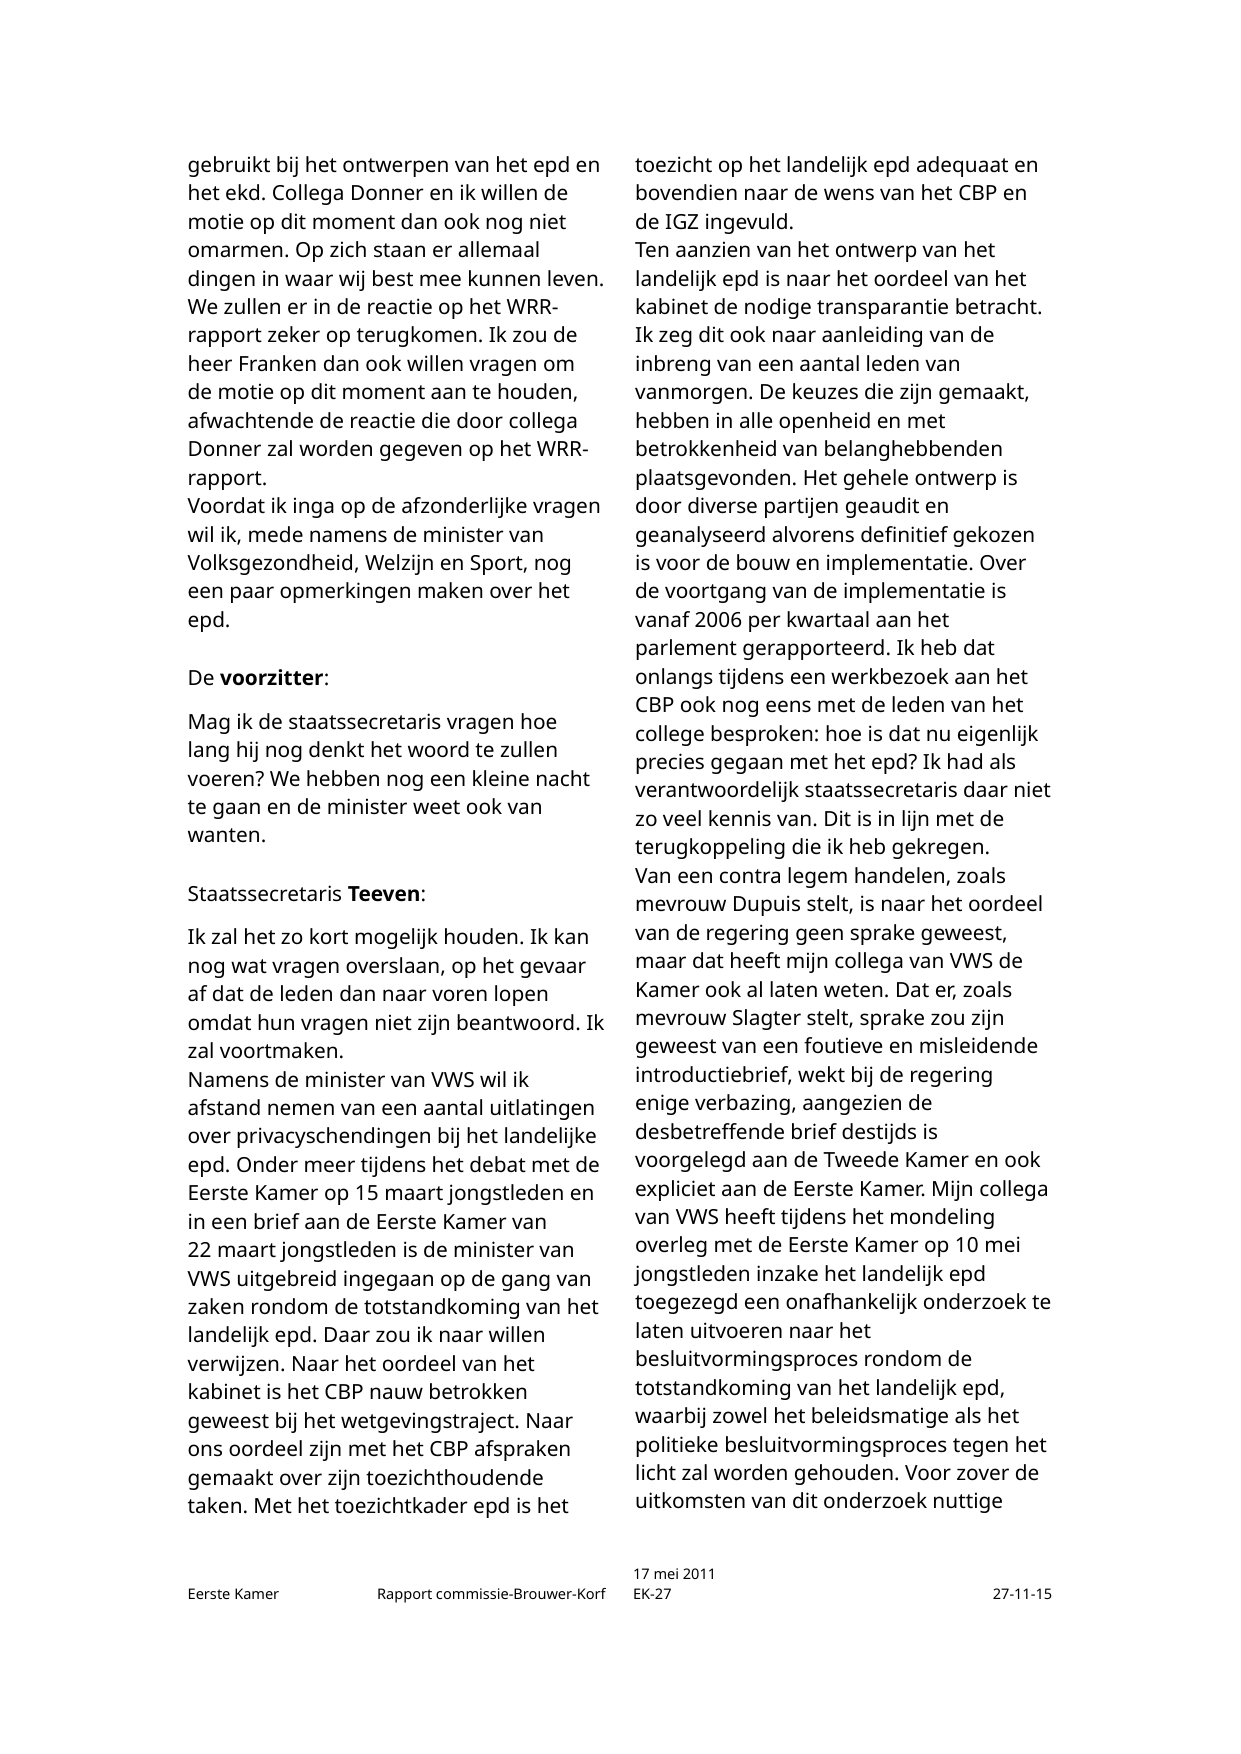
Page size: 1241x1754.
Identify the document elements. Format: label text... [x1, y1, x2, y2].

text Mag ik de staatssecretaris vragen hoe lang hij nog denkt het woord te zullen voeren? We hebben nog een kleine nacht te gaan en de minister weet ook van wanten. [187, 707, 605, 849]
text Voordat ik inga op de afzonderlijke vragen wil ik, mede namens de minister van Volksgezondheid, Welzijn en Sport, nog een paar opmerkingen maken over het epd. [187, 491, 605, 633]
text Van een contra legem handelen, zoals mevrouw Dupuis stelt, is naar het oordeel van de regering geen sprake geweest, maar dat heeft mijn collega van VWS de Kamer ook al laten weten. Dat er, zoals mevrouw Slagter stelt, sprake zou zijn geweest van een foutieve en misleidende introductiebrief, wekt bij de regering enige verbazing, aangezien de desbetreffende brief destijds is voorgelegd aan de Tweede Kamer en ook expliciet aan de Eerste Kamer. Mijn collega van VWS heeft tijdens het mondeling overleg met de Eerste Kamer op 10 mei jongstleden inzake het landelijk epd toegezegd een onafhankelijk onderzoek te laten uitvoeren naar het besluitvormingsproces rondom de totstandkoming van het landelijk epd, waarbij zowel het beleidsmatige als het politieke besluitvormingsproces tegen het licht zal worden gehouden. Voor zover de uitkomsten van dit onderzoek nuttige [635, 861, 1053, 1515]
text Ten aanzien van het ontwerp van het landelijk epd is naar het oordeel van het kabinet de nodige transparantie betracht. Ik zeg dit ook naar aanleiding van de inbreng van een aantal leden van vanmorgen. De keuzes die zijn gemaakt, hebben in alle openheid en met betrokkenheid van belanghebbenden plaatsgevonden. Het gehele ontwerp is door diverse partijen geaudit en geanalyseerd alvorens definitief gekozen is voor de bouw en implementatie. Over de voortgang van de implementatie is vanaf 2006 per kwartaal aan het parlement gerapporteerd. Ik heb dat onlangs tijdens een werkbezoek aan het CBP ook nog eens met de leden van het college besproken: hoe is dat nu eigenlijk precies gegaan met het epd? Ik had als verantwoordelijk staatssecretaris daar niet zo veel kennis van. Dit is in lijn met de terugkoppeling die ik heb gekregen. [635, 235, 1053, 861]
text Staatssecretaris Teeven: [187, 879, 605, 907]
text gebruikt bij het ontwerpen van het epd en het ekd. Collega Donner en ik willen de motie op dit moment dan ook nog niet omarmen. Op zich staan er allemaal dingen in waar wij best mee kunnen leven. We zullen er in de reactie op het WRR-rapport zeker op terugkomen. Ik zou de heer Franken dan ook willen vragen om de motie op dit moment aan te houden, afwachtende de reactie die door collega Donner zal worden gegeven op het WRR-rapport. [187, 150, 605, 491]
text Namens de minister van VWS wil ik afstand nemen van een aantal uitlatingen over privacyschendingen bij het landelijke epd. Onder meer tijdens het debat met de Eerste Kamer op 15 maart jongstleden en in een brief aan de Eerste Kamer van 22 maart jongstleden is de minister van VWS uitgebreid ingegaan op de gang van zaken rondom de totstandkoming van het landelijk epd. Daar zou ik naar willen verwijzen. Naar het oordeel van het kabinet is het CBP nauw betrokken geweest bij het wetgevingstraject. Naar ons oordeel zijn met het CBP afspraken gemaakt over zijn toezichthoudende taken. Met het toezichtkader epd is het [187, 1065, 605, 1520]
text toezicht op het landelijk epd adequaat en bovendien naar de wens van het CBP en de IGZ ingevuld. [635, 150, 1053, 235]
text De voorzitter: [187, 663, 605, 692]
text Ik zal het zo kort mogelijk houden. Ik kan nog wat vragen overslaan, op het gevaar af dat de leden dan naar voren lopen omdat hun vragen niet zijn beantwoord. Ik zal voortmaken. [187, 922, 605, 1065]
